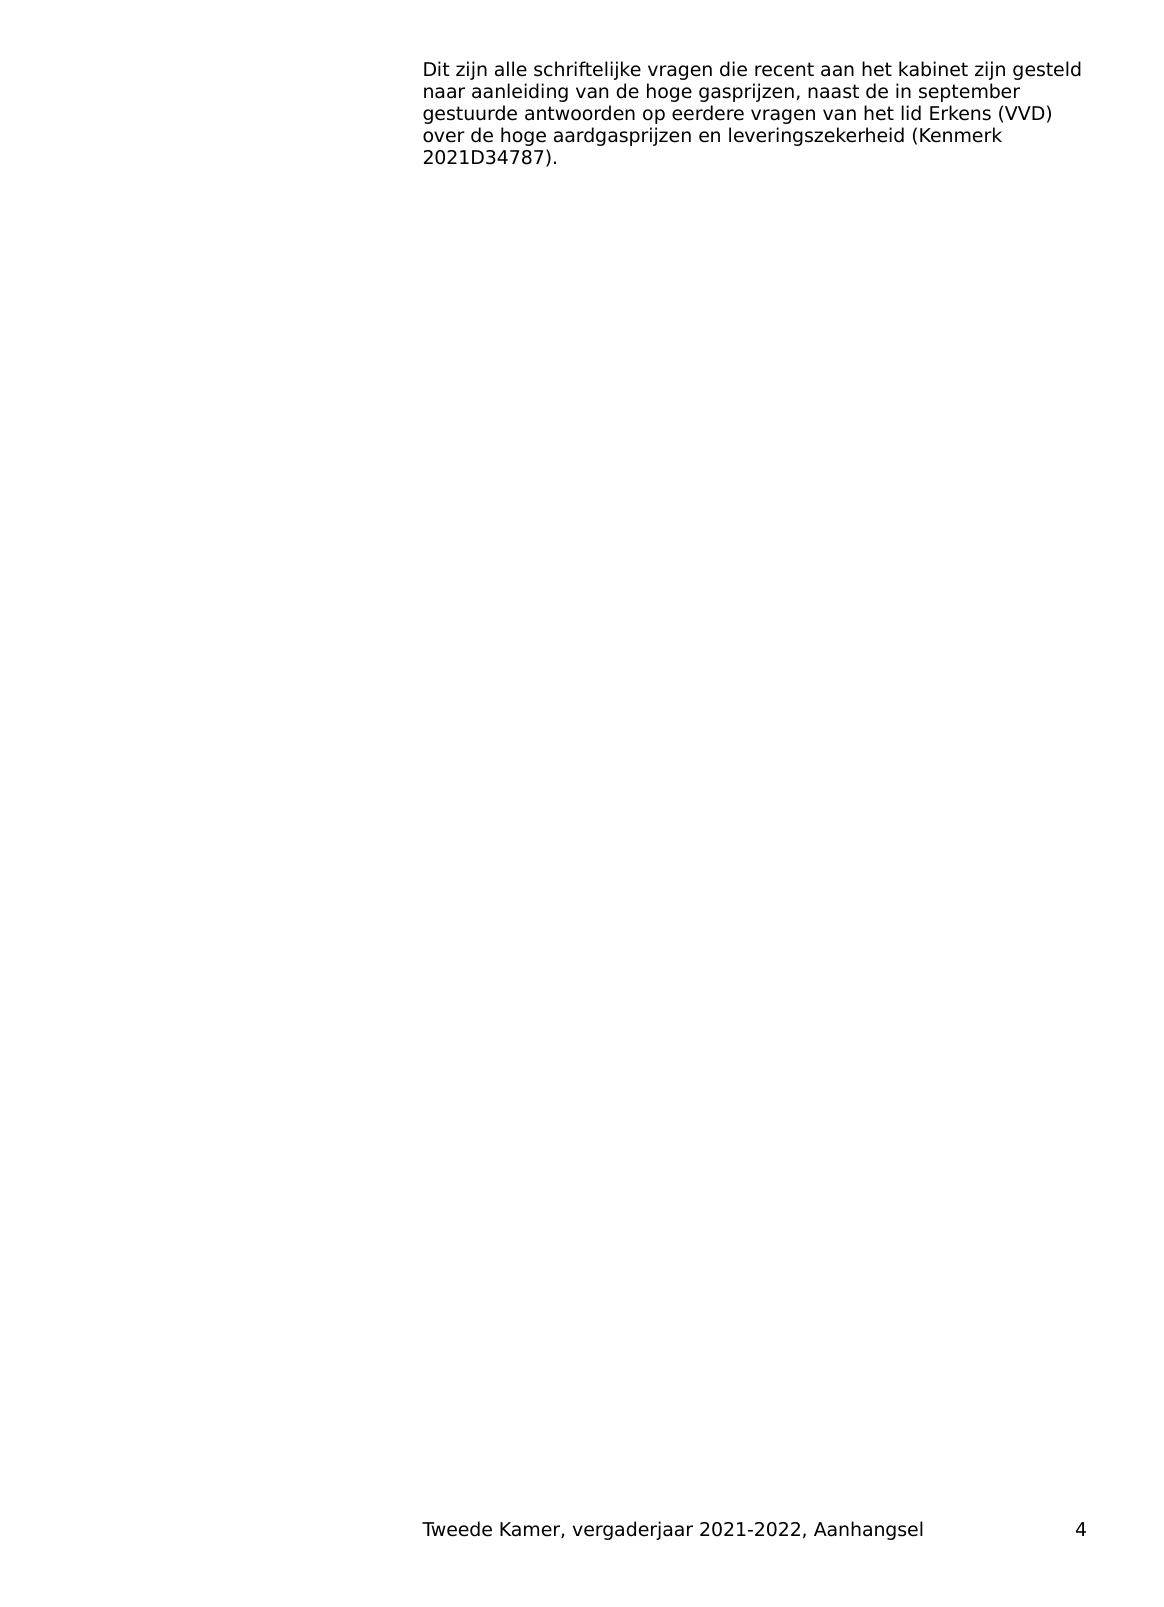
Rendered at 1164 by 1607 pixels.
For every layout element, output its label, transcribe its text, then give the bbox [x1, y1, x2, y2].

text Dit zijn alle schriftelijke vragen die recent aan het kabinet zijn gesteld naar aanleiding van de hoge gasprijzen, naast de in september gestuurde antwoorden op eerdere vragen van het lid Erkens (VVD) over de hoge aardgasprijzen en leveringszekerheid (Kenmerk 2021D34787). [422, 59, 1087, 169]
